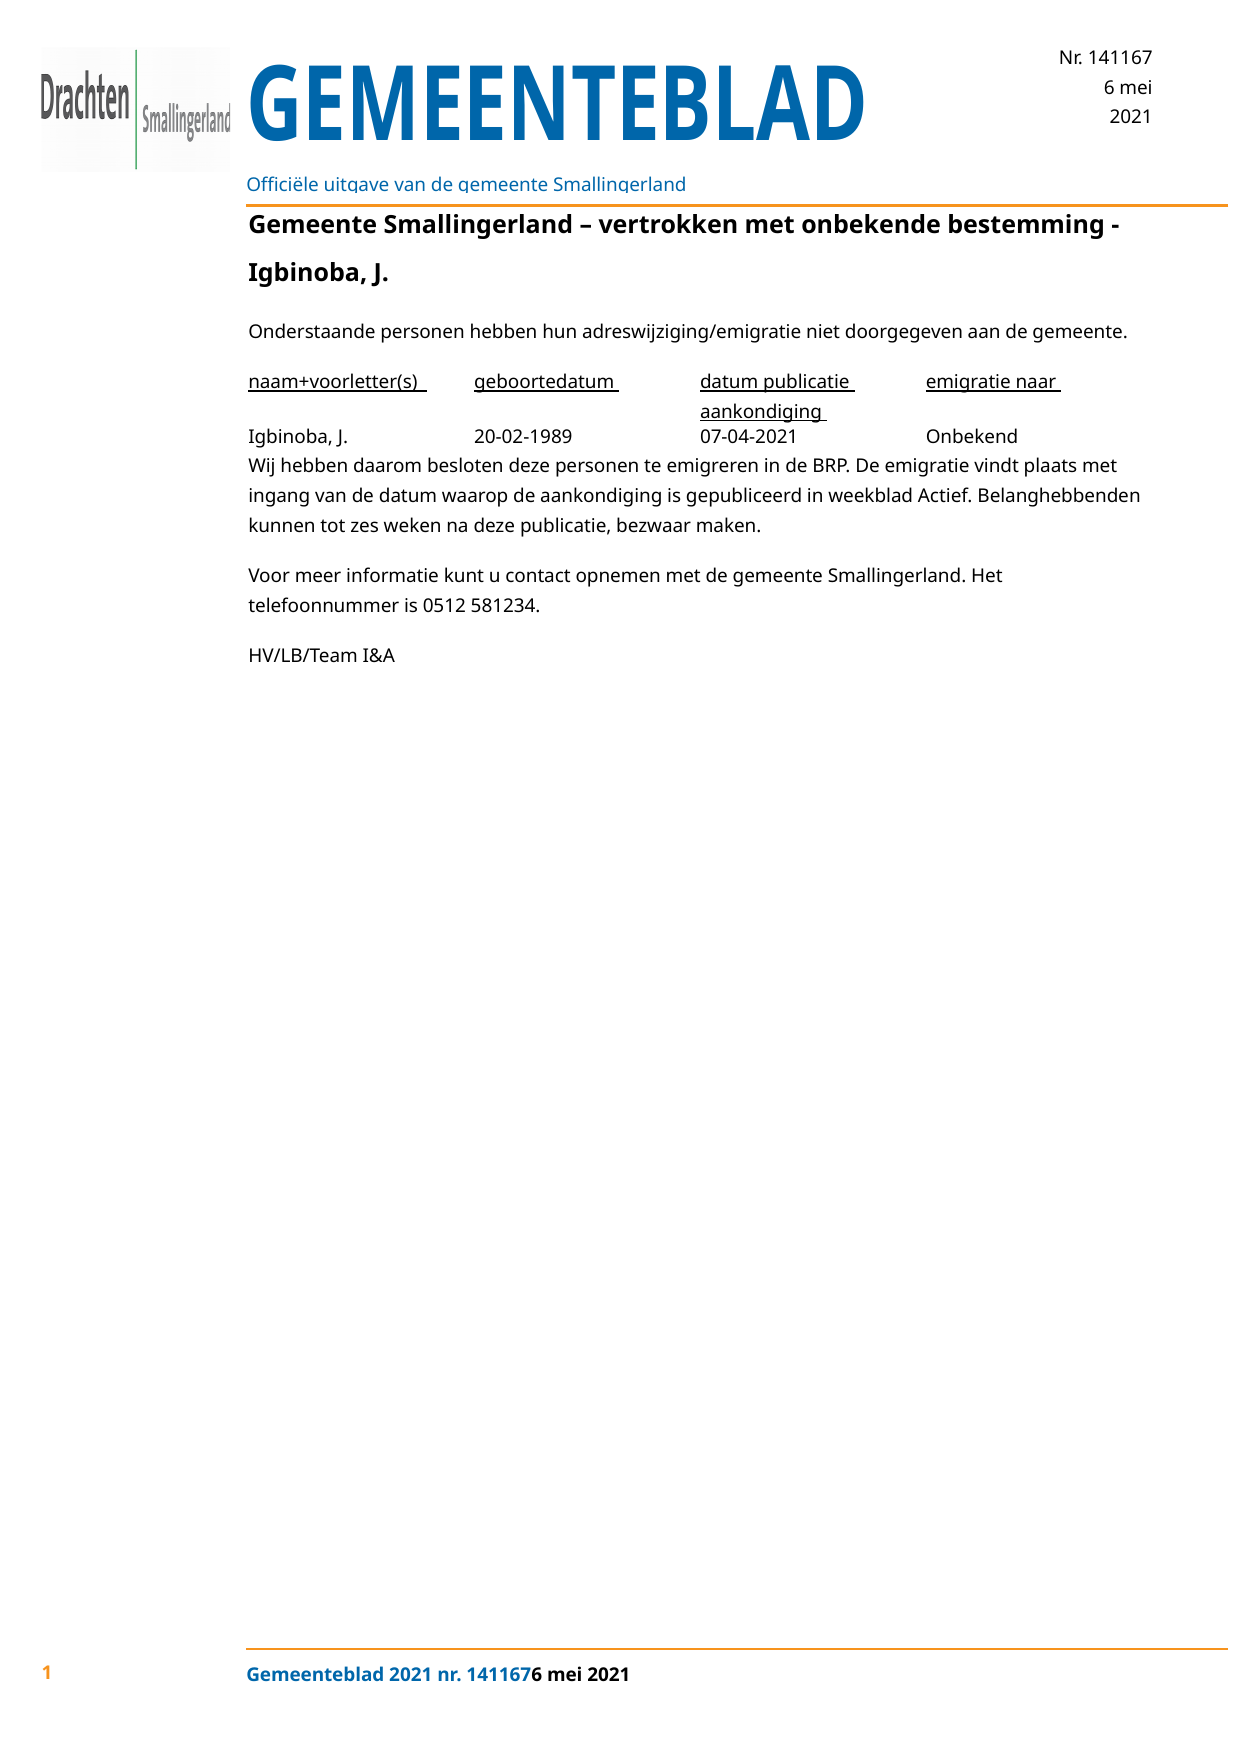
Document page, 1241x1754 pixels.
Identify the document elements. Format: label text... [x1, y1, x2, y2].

table_header emigratie naar [926, 369, 1152, 424]
text HV/LB/Team I&A [248, 642, 1152, 668]
table_cell Igbinoba, J. [248, 424, 474, 449]
text Voor meer informatie kunt u contact opnemen met de gemeente Smallingerland. Het telefoonnummer is 0512 581234. [248, 562, 1152, 618]
text Gemeente Smallingerland – vertrokken met onbekende bestemming - Igbinoba, J. [248, 207, 1152, 288]
text Onderstaande personen hebben hun adreswijziging/emigratie niet doorgegeven aan de gemeente. [248, 318, 1152, 344]
table_cell Onbekend [926, 424, 1152, 449]
table_header naam+voorletter(s) [248, 369, 474, 424]
table_header datum publicatie aankondiging [700, 369, 926, 424]
table_cell 20-02-1989 [474, 424, 700, 449]
table_cell 07-04-2021 [700, 424, 926, 449]
table_header geboortedatum [474, 369, 700, 424]
text Wij hebben daarom besloten deze personen te emigreren in de BRP. De emigratie vindt plaats met ingang van de datum waarop de aankondiging is gepubliceerd in weekblad Actief. Belanghebbenden kunnen tot zes weken na deze publicatie, bezwaar maken. [248, 453, 1152, 538]
picture [41, 47, 231, 172]
